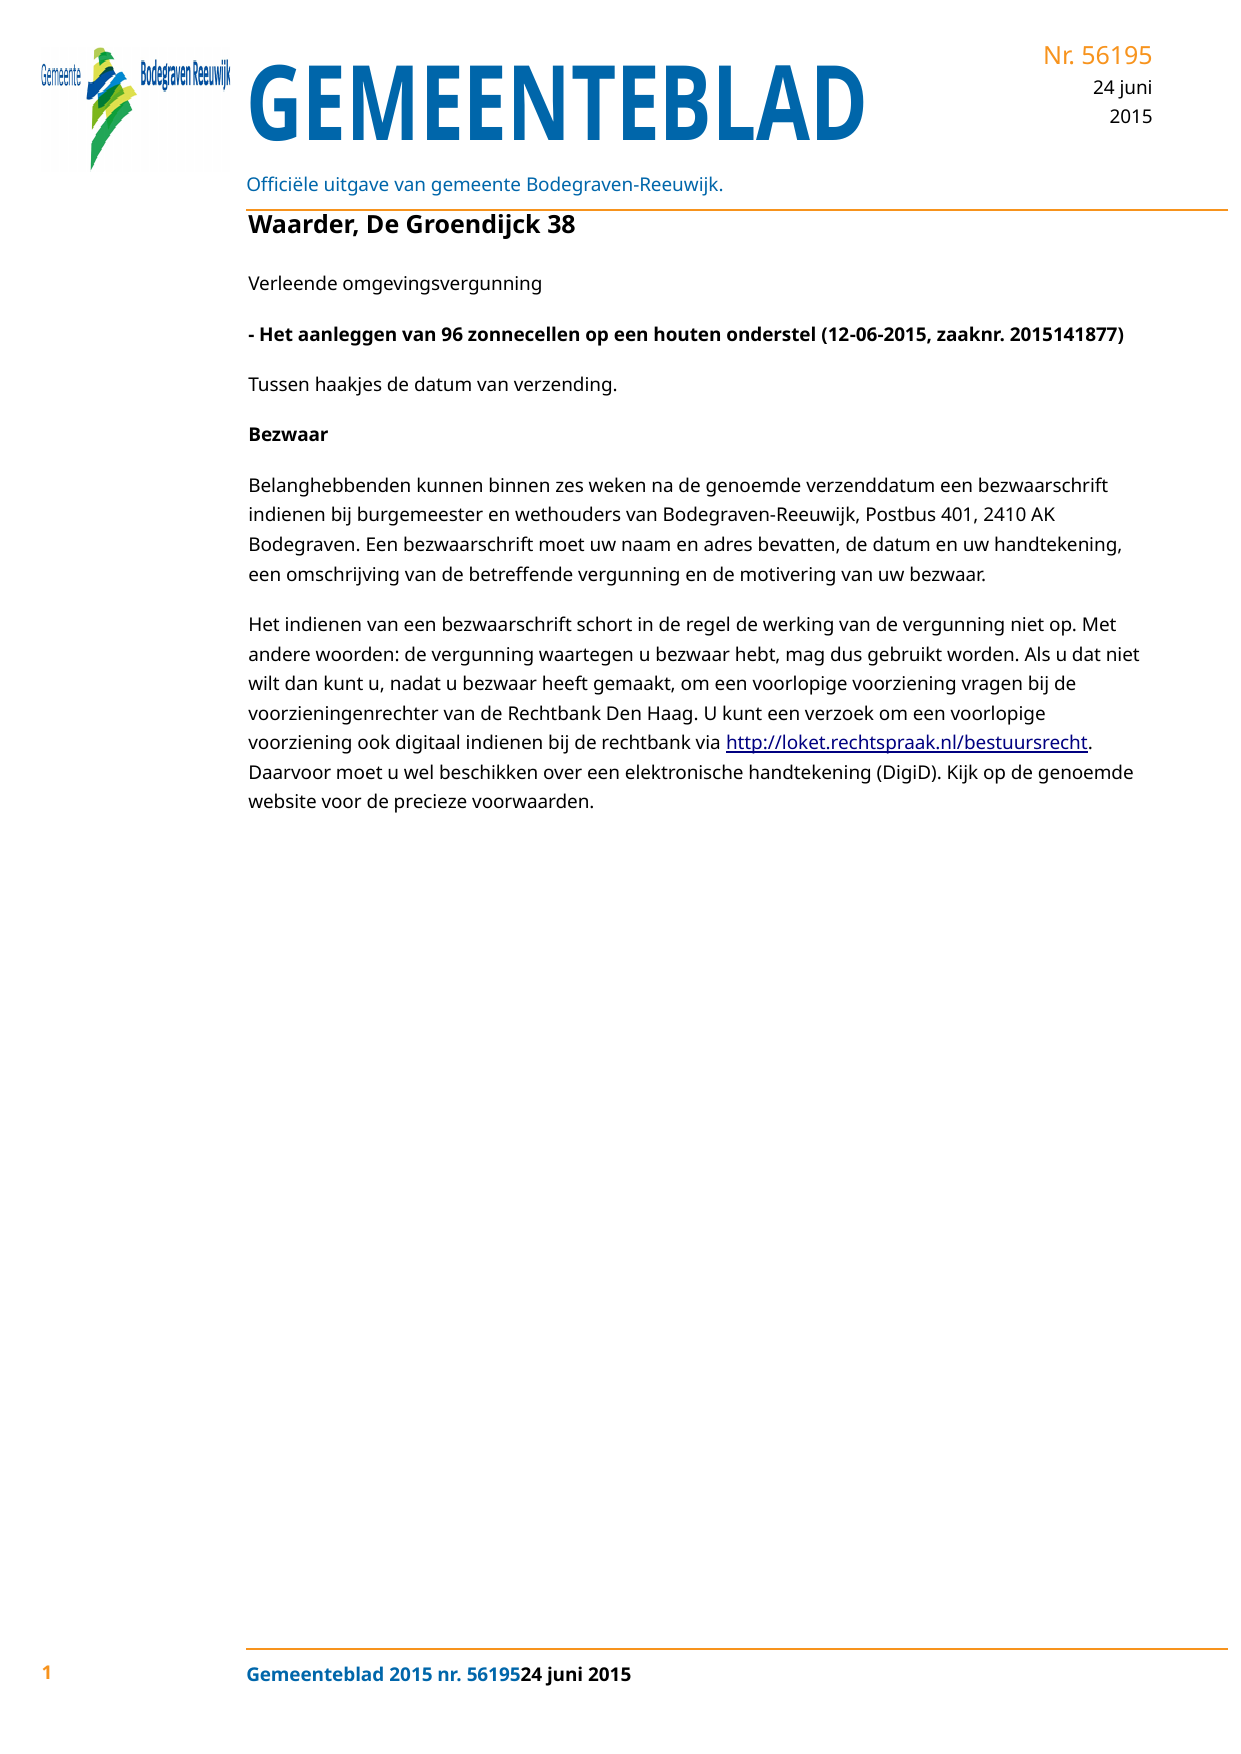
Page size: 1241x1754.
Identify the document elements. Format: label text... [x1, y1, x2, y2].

picture [41, 47, 231, 172]
text Het indienen van een bezwaarschrift schort in de regel de werking van de vergunning niet op. Met andere woorden: de vergunning waartegen u bezwaar hebt, mag dus gebruikt worden. Als u dat niet wilt dan kunt u, nadat u bezwaar heeft gemaakt, om een voorlopige voorziening vragen bij de voorzieningenrechter van de Rechtbank Den Haag. U kunt een verzoek om een voorlopige voorziening ook digitaal indienen bij de rechtbank via http://loket.rechtspraak.nl/bestuursrecht. Daarvoor moet u wel beschikken over een elektronische handtekening (DigiD). Kijk op de genoemde website voor de precieze voorwaarden. [248, 611, 1152, 814]
text Verleende omgevingsvergunning [248, 270, 1152, 296]
text Bezwaar [248, 422, 1152, 447]
text Waarder, De Groendijck 38 [248, 211, 1152, 241]
text - Het aanleggen van 96 zonnecellen op een houten onderstel (12‑06‑2015, zaaknr. 2015141877) [248, 321, 1152, 346]
text Belanghebbenden kunnen binnen zes weken na de genoemde verzenddatum een bezwaarschrift indienen bij burgemeester en wethouders van Bodegraven-Reeuwijk, Postbus 401, 2410 AK Bodegraven. Een bezwaarschrift moet uw naam en adres bevatten, de datum en uw handtekening, een omschrijving van de betreffende vergunning en de motivering van uw bezwaar. [248, 472, 1152, 586]
text Tussen haakjes de datum van verzending. [248, 371, 1152, 397]
